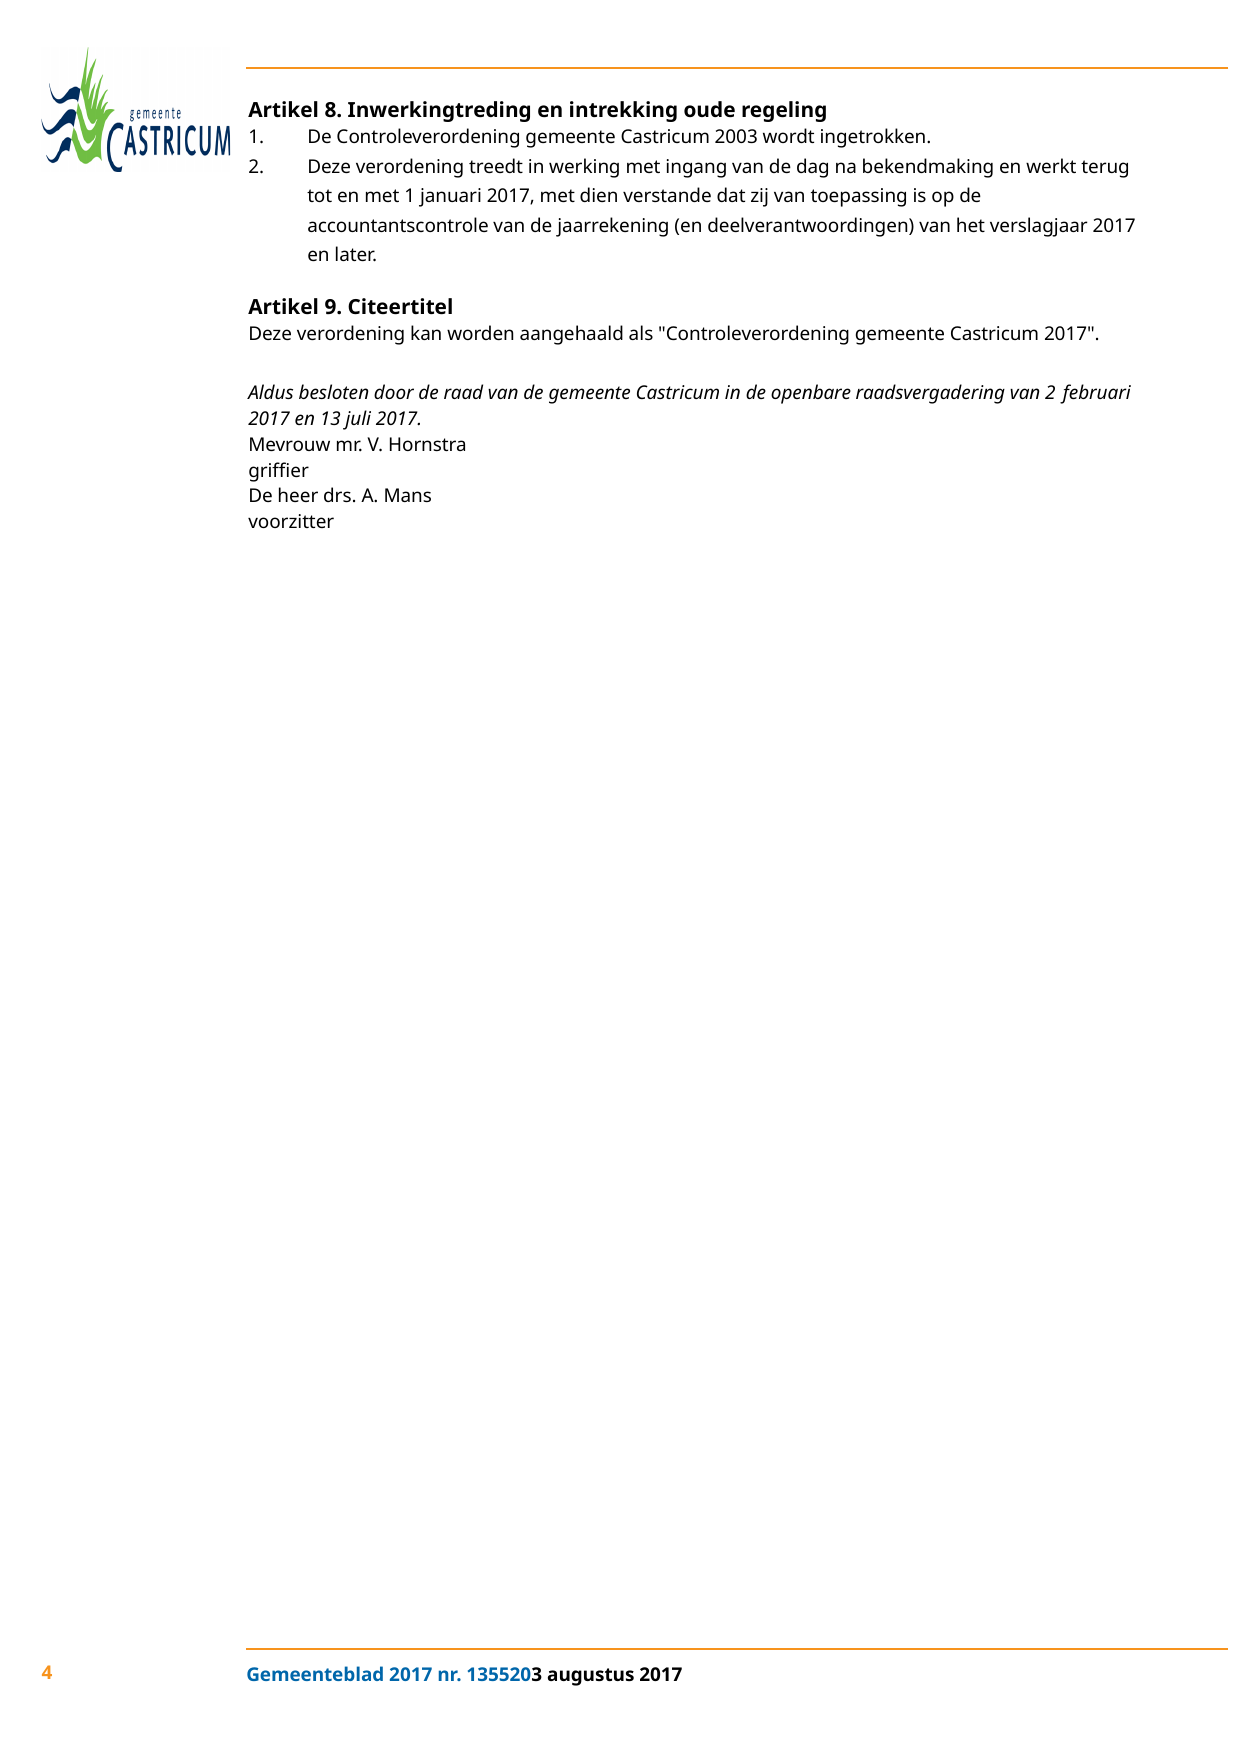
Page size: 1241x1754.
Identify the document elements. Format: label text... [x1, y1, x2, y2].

list De Controleverordening gemeente Castricum 2003 wordt ingetrokken. [248, 123, 1152, 149]
text griffier [248, 457, 1152, 482]
text De heer drs. A. Mans [248, 482, 1152, 508]
text Artikel 9. Citeertitel [248, 292, 1152, 320]
picture [41, 47, 231, 172]
text Deze verordening kan worden aangehaald als "Controleverordening gemeente Castricum 2017". [248, 320, 1152, 346]
text Aldus besloten door de raad van de gemeente Castricum in de openbare raadsvergadering van 2 februari 2017 en 13 juli 2017. [248, 379, 1152, 431]
text Mevrouw mr. V. Hornstra [248, 431, 1152, 457]
text voorzitter [248, 508, 1152, 534]
list Deze verordening treedt in werking met ingang van de dag na bekendmaking en werkt terug tot en met 1 januari 2017, met dien verstande dat zij van toepassing is op de accountantscontrole van de jaarrekening (en deelverantwoordingen) van het verslagjaar 2017 en later. [248, 153, 1152, 267]
text Artikel 8. Inwerkingtreding en intrekking oude regeling [248, 95, 1152, 123]
